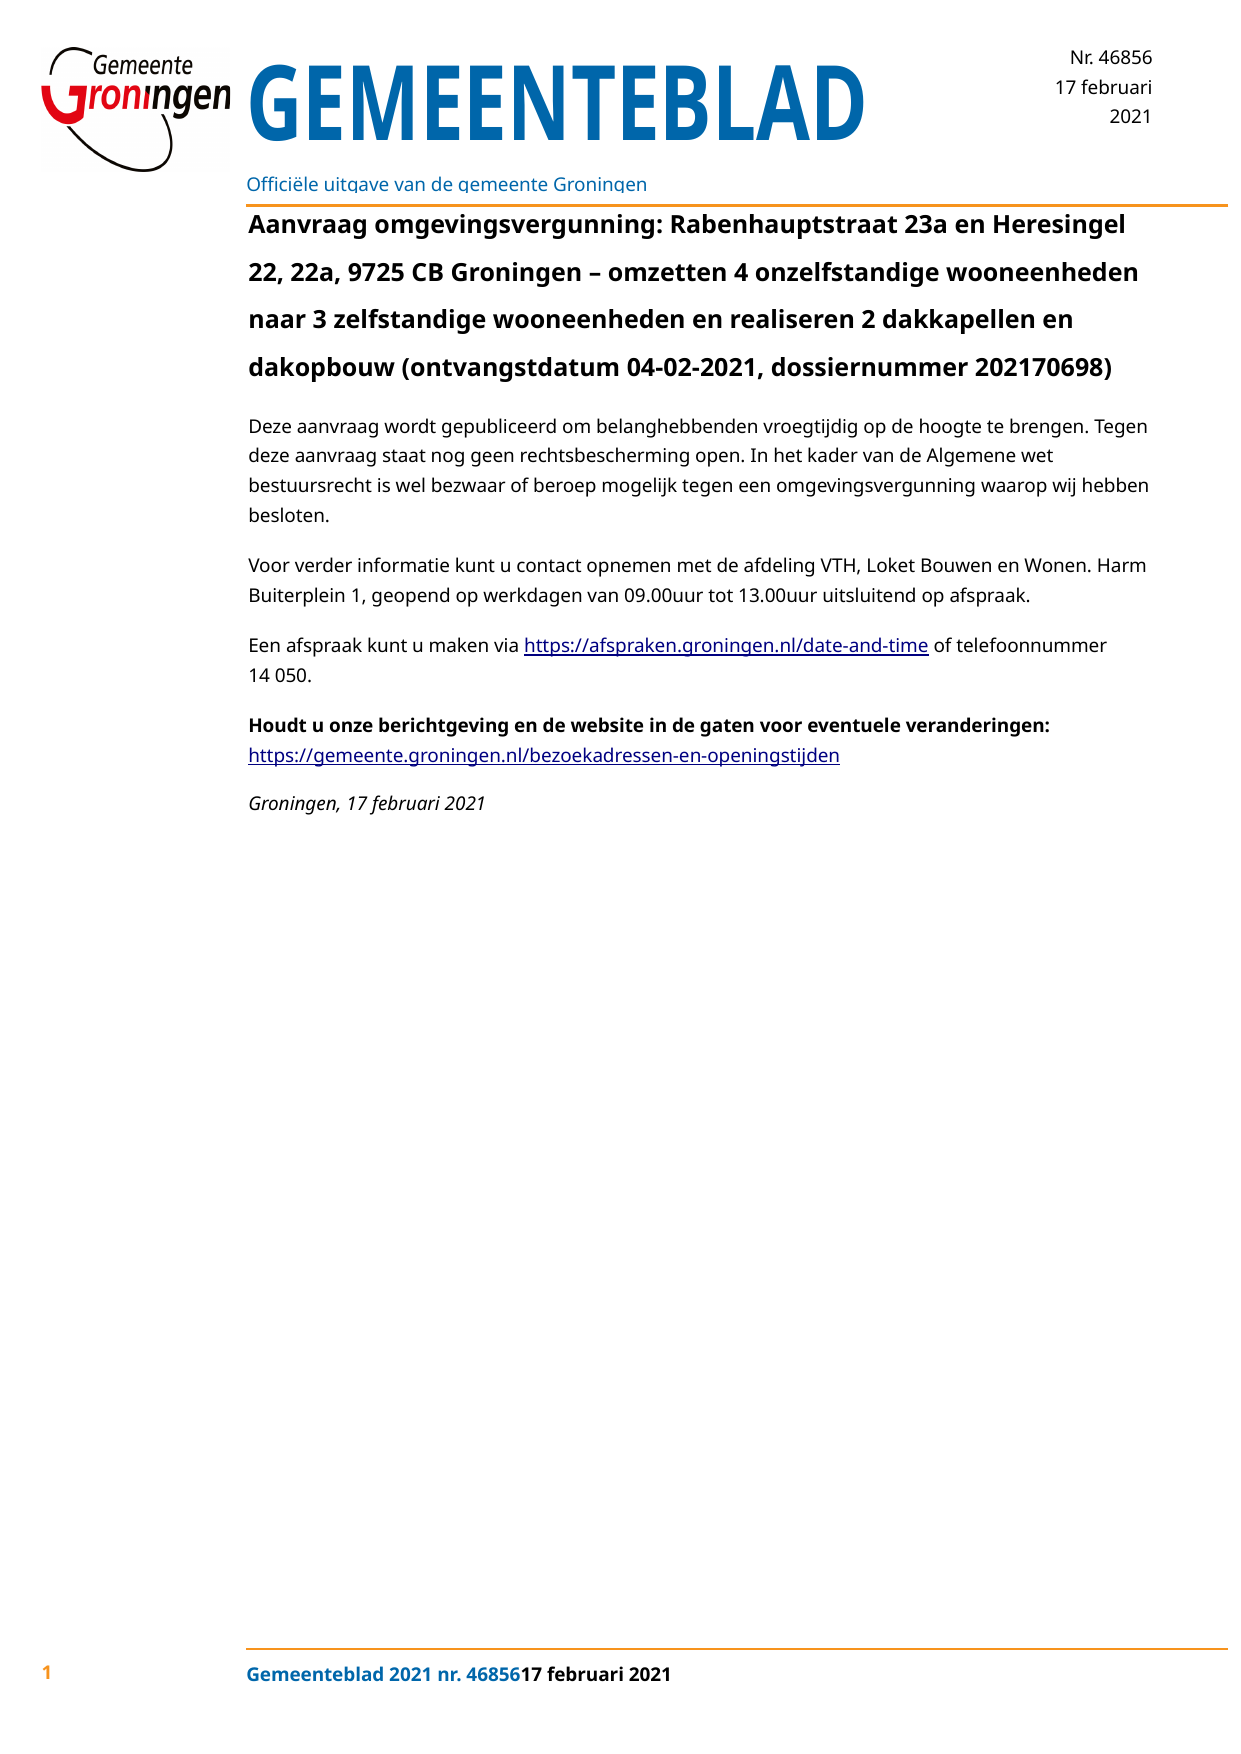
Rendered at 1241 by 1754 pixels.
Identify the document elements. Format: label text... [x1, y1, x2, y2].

text Houdt u onze berichtgeving en de website in de gaten voor eventuele veranderingen: https://gemeente.groningen.nl/bezoekadressen-en-openingstijden [248, 712, 1152, 768]
text Aanvraag omgevingsvergunning: Rabenhauptstraat 23a en Heresingel 22, 22a, 9725 CB Groningen – omzetten 4 onzelfstandige wooneenheden naar 3 zelfstandige wooneenheden en realiseren 2 dakkapellen en dakopbouw (ontvangstdatum 04-02-2021, dossiernummer 202170698) [248, 207, 1152, 384]
text Deze aanvraag wordt gepubliceerd om belanghebbenden vroegtijdig op de hoogte te brengen. Tegen deze aanvraag staat nog geen rechtsbescherming open. In het kader van de Algemene wet bestuursrecht is wel bezwaar of beroep mogelijk tegen een omgevingsvergunning waarop wij hebben besloten. [248, 413, 1152, 528]
text Voor verder informatie kunt u contact opnemen met de afdeling VTH, Loket Bouwen en Wonen. Harm Buiterplein 1, geopend op werkdagen van 09.00uur tot 13.00uur uitsluitend op afspraak. [248, 552, 1152, 608]
text Groningen, 17 februari 2021 [248, 790, 1152, 815]
text Een afspraak kunt u maken via https://afspraken.groningen.nl/date-and-time of telefoonnummer 14 050. [248, 632, 1152, 688]
picture [41, 47, 231, 172]
